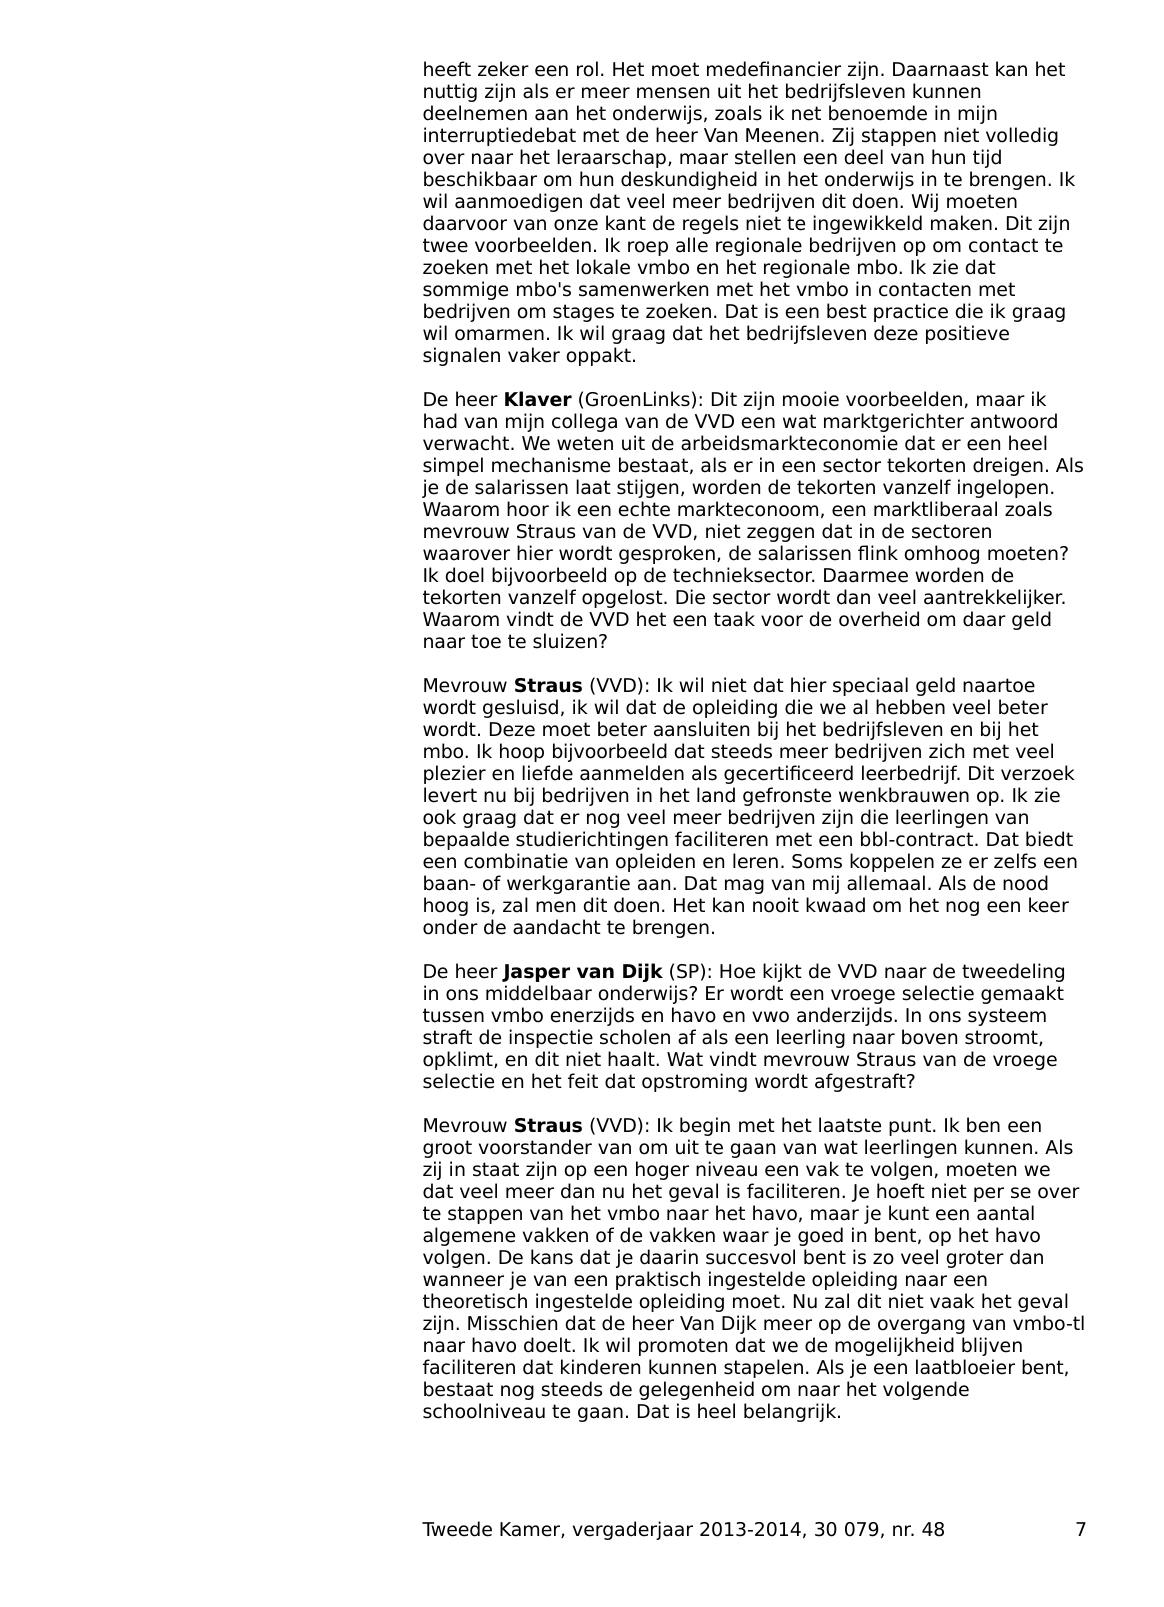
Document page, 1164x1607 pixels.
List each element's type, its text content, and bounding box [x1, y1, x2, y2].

text Mevrouw Straus (VVD): Ik wil niet dat hier speciaal geld naartoe wordt gesluisd, ik wil dat de opleiding die we al hebben veel beter wordt. Deze moet beter aansluiten bij het bedrijfsleven en bij het mbo. Ik hoop bijvoorbeeld dat steeds meer bedrijven zich met veel plezier en liefde aanmelden als gecertificeerd leerbedrijf. Dit verzoek levert nu bij bedrijven in het land gefronste wenkbrauwen op. Ik zie ook graag dat er nog veel meer bedrijven zijn die leerlingen van bepaalde studierichtingen faciliteren met een bbl-contract. Dat biedt een combinatie van opleiden en leren. Soms koppelen ze er zelfs een baan- of werkgarantie aan. Dat mag van mij allemaal. Als de nood hoog is, zal men dit doen. Het kan nooit kwaad om het nog een keer onder de aandacht te brengen. [422, 675, 1087, 939]
text Mevrouw Straus (VVD): Ik begin met het laatste punt. Ik ben een groot voorstander van om uit te gaan van wat leerlingen kunnen. Als zij in staat zijn op een hoger niveau een vak te volgen, moeten we dat veel meer dan nu het geval is faciliteren. Je hoeft niet per se over te stappen van het vmbo naar het havo, maar je kunt een aantal algemene vakken of de vakken waar je goed in bent, op het havo volgen. De kans dat je daarin succesvol bent is zo veel groter dan wanneer je van een praktisch ingestelde opleiding naar een theoretisch ingestelde opleiding moet. Nu zal dit niet vaak het geval zijn. Misschien dat de heer Van Dijk meer op de overgang van vmbo-tl naar havo doelt. Ik wil promoten dat we de mogelijkheid blijven faciliteren dat kinderen kunnen stapelen. Als je een laatbloeier bent, bestaat nog steeds de gelegenheid om naar het volgende schoolniveau te gaan. Dat is heel belangrijk. [422, 1115, 1087, 1423]
text De heer Jasper van Dijk (SP): Hoe kijkt de VVD naar de tweedeling in ons middelbaar onderwijs? Er wordt een vroege selectie gemaakt tussen vmbo enerzijds en havo en vwo anderzijds. In ons systeem straft de inspectie scholen af als een leerling naar boven stroomt, opklimt, en dit niet haalt. Wat vindt mevrouw Straus van de vroege selectie en het feit dat opstroming wordt afgestraft? [422, 961, 1087, 1093]
text heeft zeker een rol. Het moet medefinancier zijn. Daarnaast kan het nuttig zijn als er meer mensen uit het bedrijfsleven kunnen deelnemen aan het onderwijs, zoals ik net benoemde in mijn interruptiedebat met de heer Van Meenen. Zij stappen niet volledig over naar het leraarschap, maar stellen een deel van hun tijd beschikbaar om hun deskundigheid in het onderwijs in te brengen. Ik wil aanmoedigen dat veel meer bedrijven dit doen. Wij moeten daarvoor van onze kant de regels niet te ingewikkeld maken. Dit zijn twee voorbeelden. Ik roep alle regionale bedrijven op om contact te zoeken met het lokale vmbo en het regionale mbo. Ik zie dat sommige mbo's samenwerken met het vmbo in contacten met bedrijven om stages te zoeken. Dat is een best practice die ik graag wil omarmen. Ik wil graag dat het bedrijfsleven deze positieve signalen vaker oppakt. [422, 59, 1087, 367]
text De heer Klaver (GroenLinks): Dit zijn mooie voorbeelden, maar ik had van mijn collega van de VVD een wat marktgerichter antwoord verwacht. We weten uit de arbeidsmarkteconomie dat er een heel simpel mechanisme bestaat, als er in een sector tekorten dreigen. Als je de salarissen laat stijgen, worden de tekorten vanzelf ingelopen. Waarom hoor ik een echte markteconoom, een marktliberaal zoals mevrouw Straus van de VVD, niet zeggen dat in de sectoren waarover hier wordt gesproken, de salarissen flink omhoog moeten? Ik doel bijvoorbeeld op de technieksector. Daarmee worden de tekorten vanzelf opgelost. Die sector wordt dan veel aantrekkelijker. Waarom vindt de VVD het een taak voor de overheid om daar geld naar toe te sluizen? [422, 389, 1087, 653]
